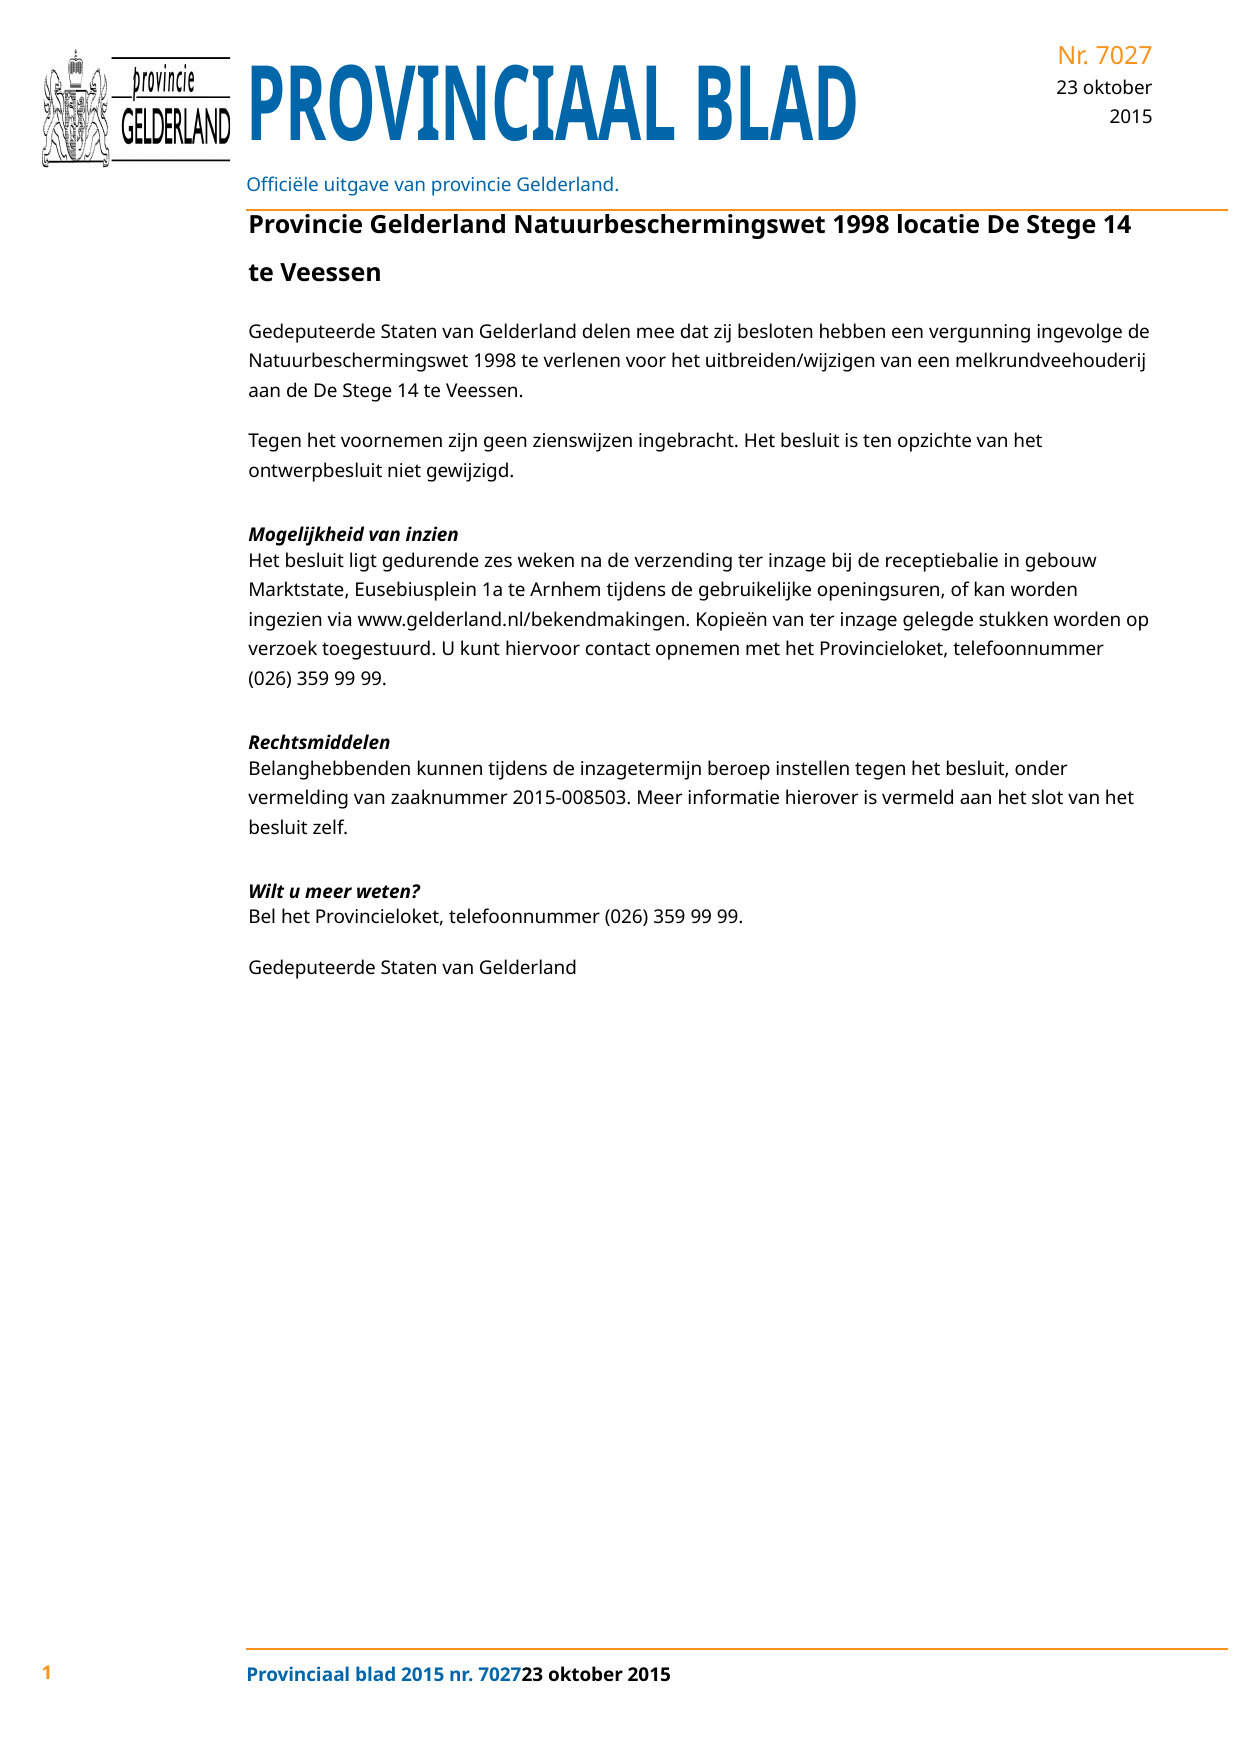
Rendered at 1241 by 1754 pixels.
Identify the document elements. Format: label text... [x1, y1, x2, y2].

picture [41, 47, 231, 172]
text Gedeputeerde Staten van Gelderland delen mee dat zij besloten hebben een vergunning ingevolge de Natuurbeschermingswet 1998 te verlenen voor het uitbreiden/wijzigen van een melkrundveehouderij aan de De Stege 14 te Veessen. [248, 318, 1152, 403]
text Tegen het voornemen zijn geen zienswijzen ingebracht. Het besluit is ten opzichte van het ontwerpbesluit niet gewijzigd. [248, 427, 1152, 483]
text Wilt u meer weten? [248, 878, 1152, 904]
text Rechtsmiddelen [248, 729, 1152, 755]
text Het besluit ligt gedurende zes weken na de verzending ter inzage bij de receptiebalie in gebouw Marktstate, Eusebiusplein 1a te Arnhem tijdens de gebruikelijke openingsuren, of kan worden ingezien via www.gelderland.nl/bekendmakingen. Kopieën van ter inzage gelegde stukken worden op verzoek toegestuurd. U kunt hiervoor contact opnemen met het Provincieloket, telefoonnummer (026) 359 99 99. [248, 547, 1152, 691]
text Mogelijkheid van inzien [248, 521, 1152, 547]
text Belanghebbenden kunnen tijdens de inzagetermijn beroep instellen tegen het besluit, onder vermelding van zaaknummer 2015-008503. Meer informatie hierover is vermeld aan het slot van het besluit zelf. [248, 755, 1152, 840]
text Bel het Provincieloket, telefoonnummer (026) 359 99 99. [248, 904, 1152, 929]
text Gedeputeerde Staten van Gelderland [248, 954, 1152, 980]
text Provincie Gelderland Natuurbeschermingswet 1998 locatie De Stege 14 te Veessen [248, 211, 1152, 288]
